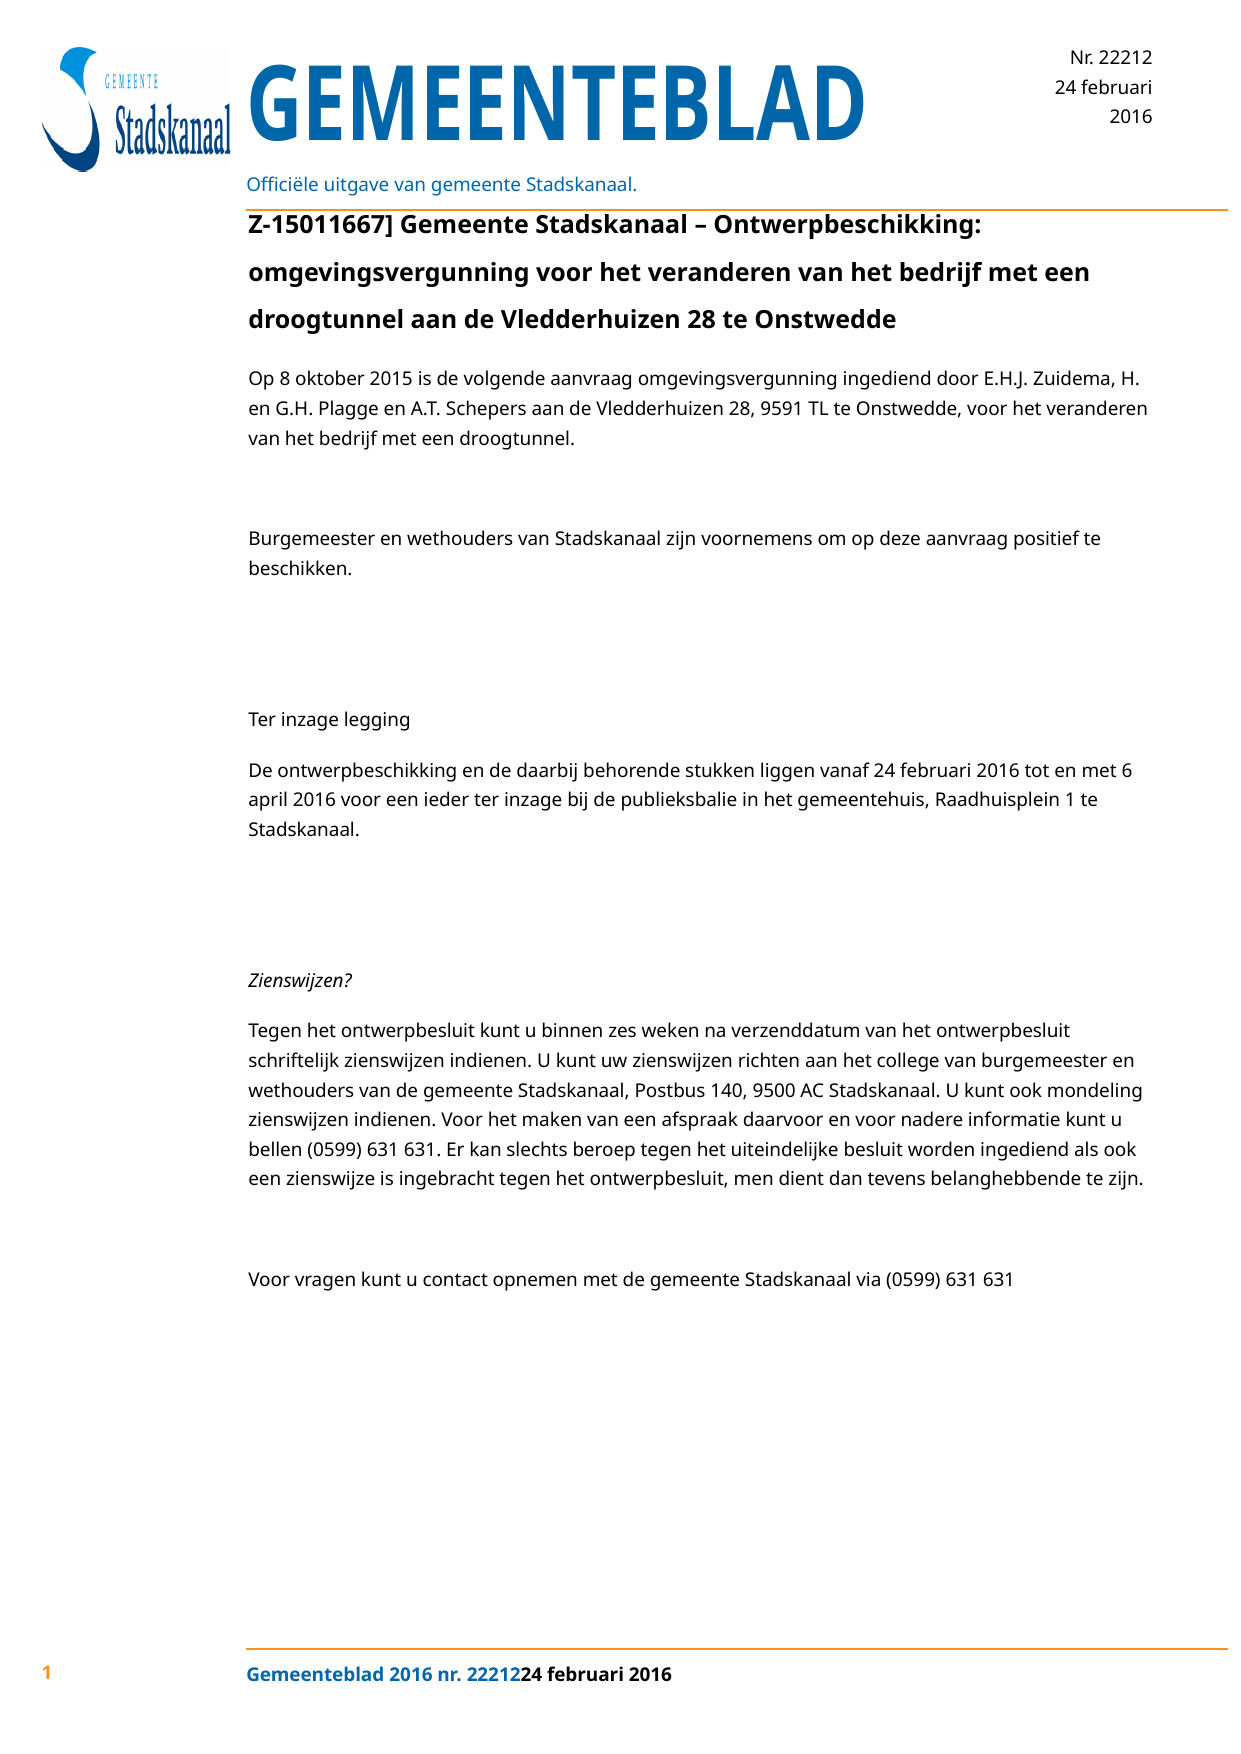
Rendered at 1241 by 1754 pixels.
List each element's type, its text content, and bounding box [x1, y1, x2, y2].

text Voor vragen kunt u contact opnemen met de gemeente Stadskanaal via (0599) 631 631 [248, 1266, 1152, 1292]
text Burgemeester en wethouders van Stadskanaal zijn voornemens om op deze aanvraag positief te beschikken. [248, 526, 1152, 581]
text Z-15011667] Gemeente Stadskanaal – Ontwerpbeschikking: omgevingsvergunning voor het veranderen van het bedrijf met een droogtunnel aan de Vledderhuizen 28 te Onstwedde [248, 211, 1152, 336]
text Ter inzage legging [248, 706, 1152, 732]
text Op 8 oktober 2015 is de volgende aanvraag omgevingsvergunning ingediend door E.H.J. Zuidema, H. en G.H. Plagge en A.T. Schepers aan de Vledderhuizen 28, 9591 TL te Onstwedde, voor het veranderen van het bedrijf met een droogtunnel. [248, 366, 1152, 450]
text De ontwerpbeschikking en de daarbij behorende stukken liggen vanaf 24 februari 2016 tot en met 6 april 2016 voor een ieder ter inzage bij de publieksbalie in het gemeentehuis, Raadhuisplein 1 te Stadskanaal. [248, 757, 1152, 842]
text Zienswijzen? [248, 967, 1152, 993]
picture [41, 47, 231, 172]
text Tegen het ontwerpbesluit kunt u binnen zes weken na verzenddatum van het ontwerpbesluit schriftelijk zienswijzen indienen. U kunt uw zienswijzen richten aan het college van burgemeester en wethouders van de gemeente Stadskanaal, Postbus 140, 9500 AC Stadskanaal. U kunt ook mondeling zienswijzen indienen. Voor het maken van een afspraak daarvoor en voor nadere informatie kunt u bellen (0599) 631 631. Er kan slechts beroep tegen het uiteindelijke besluit worden ingediend als ook een zienswijze is ingebracht tegen het ontwerpbesluit, men dient dan tevens belanghebbende te zijn. [248, 1018, 1152, 1191]
